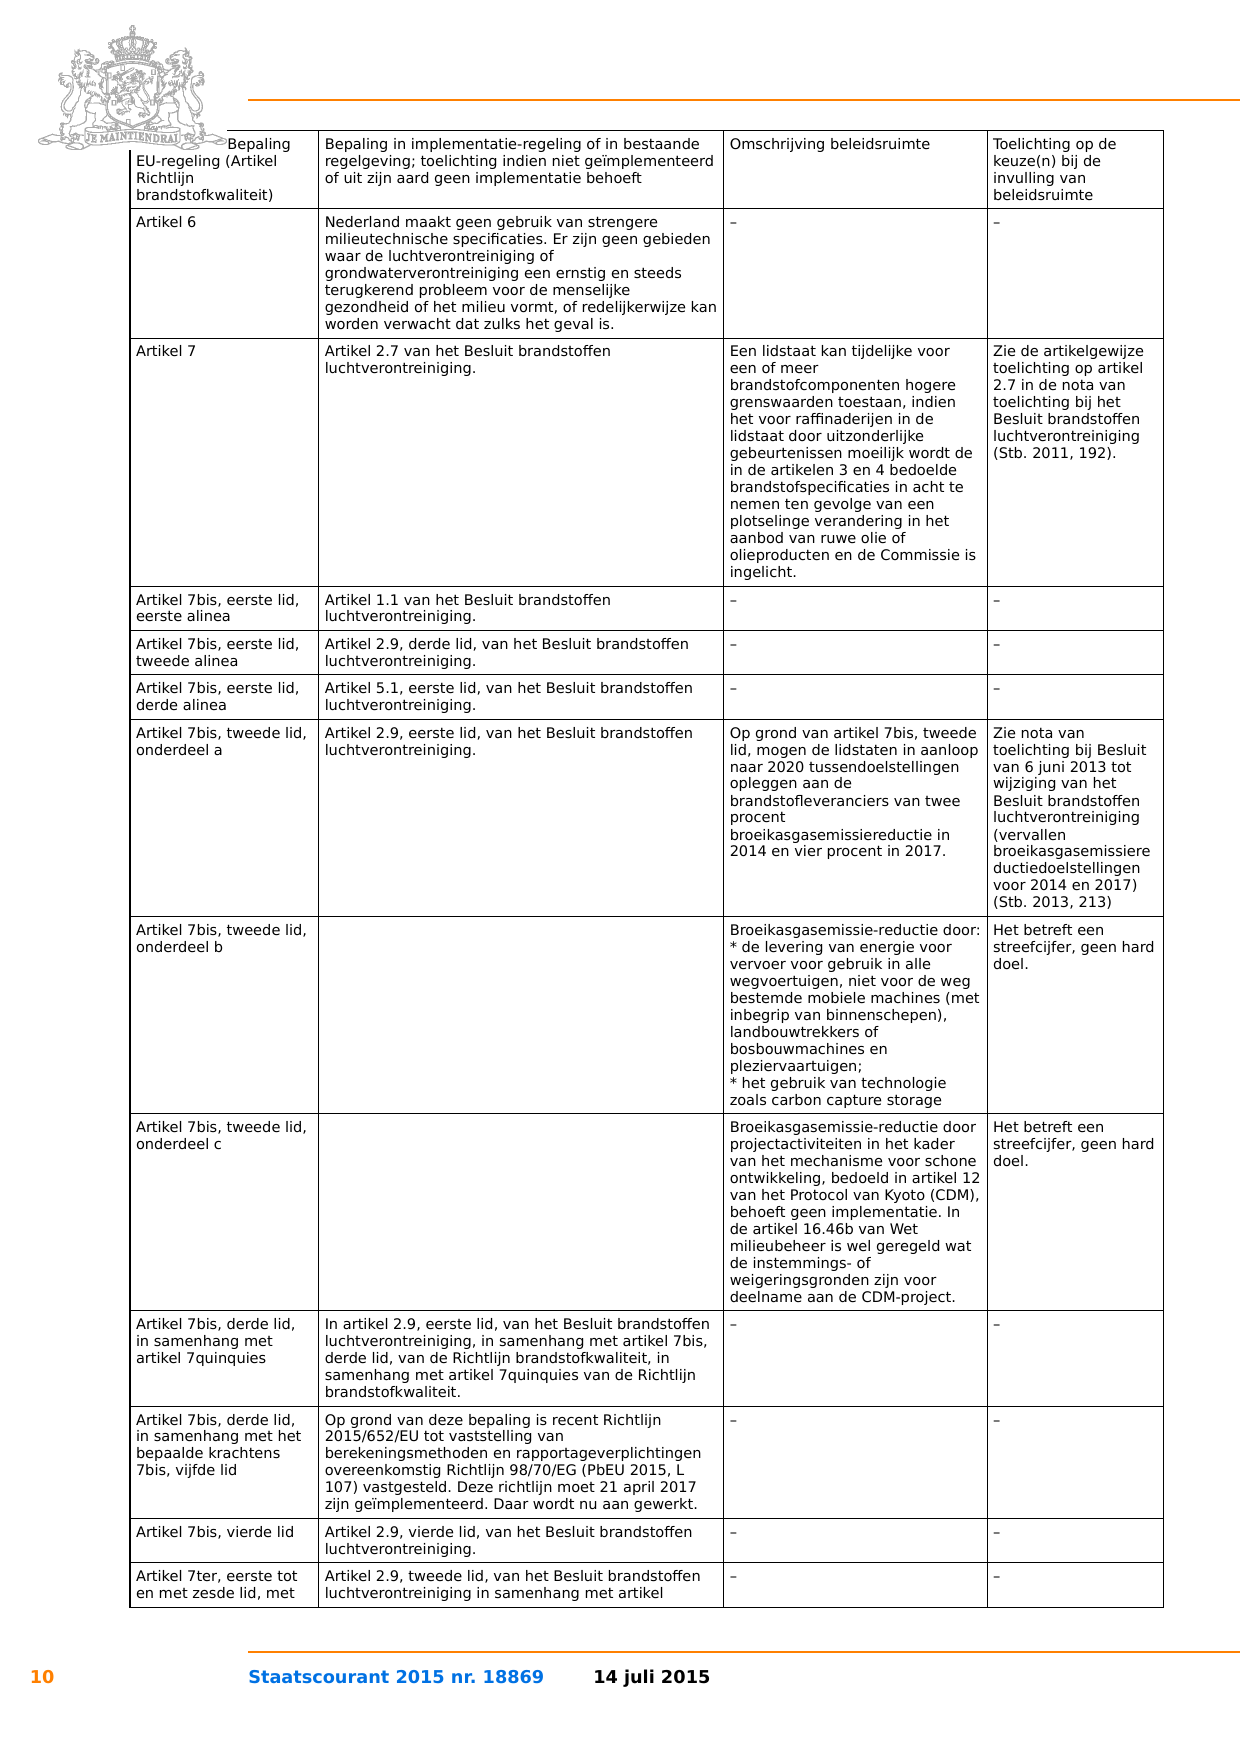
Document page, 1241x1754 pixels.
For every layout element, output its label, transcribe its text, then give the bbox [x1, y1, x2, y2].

table_cell Nederland maakt geen gebruik van strengere milieutechnische specificaties. Er zijn geen gebieden waar de luchtverontreiniging of grondwaterverontreiniging een ernstig en steeds terugkerend probleem voor de menselijke gezondheid of het milieu vormt, of redelijkerwijze kan worden verwacht dat zulks het geval is. [319, 209, 723, 337]
table_cell Artikel 7bis, vierde lid [131, 1519, 318, 1562]
table_cell [319, 1114, 723, 1310]
table_cell – [724, 587, 987, 630]
table_cell Artikel 7bis, eerste lid, derde alinea [131, 675, 318, 719]
table_cell Artikel 5.1, eerste lid, van het Besluit brandstoffen luchtverontreiniging. [319, 675, 723, 719]
table_cell Artikel 7bis, tweede lid, onderdeel b [131, 917, 318, 1113]
table_cell Broeikasgasemissie-reductie door projectactiviteiten in het kader van het mechanisme voor schone ontwikkeling, bedoeld in artikel 12 van het Protocol van Kyoto (CDM), behoeft geen implementatie. In de artikel 16.46b van Wet milieubeheer is wel geregeld wat de instemmings- of weigeringsgronden zijn voor deelname aan de CDM-project. [724, 1114, 987, 1310]
table_cell – [724, 209, 987, 337]
table_cell – [724, 1311, 987, 1406]
table_cell Zie de artikelgewijze toelichting op artikel 2.7 in de nota van toelichting bij het Besluit brandstoffen luchtverontreiniging (Stb. 2011, 192). [988, 339, 1163, 586]
table_cell Artikel 1.1 van het Besluit brandstoffen luchtverontreiniging. [319, 587, 723, 630]
table_cell Artikel 6 [131, 209, 318, 337]
table_cell – [988, 631, 1163, 674]
table_cell Zie nota van toelichting bij Besluit van 6 juni 2013 tot wijziging van het Besluit brandstoffen luchtverontreiniging (vervallen broeikasgasemissiereductiedoelstellingen voor 2014 en 2017) (Stb. 2013, 213) [988, 720, 1163, 916]
table_cell Op grond van deze bepaling is recent Richtlijn 2015/652/EU tot vaststelling van berekeningsmethoden en rapportageverplichtingen overeenkomstig Richtlijn 98/70/EG (PbEU 2015, L 107) vastgesteld. Deze richtlijn moet 21 april 2017 zijn geïmplementeerd. Daar wordt nu aan gewerkt. [319, 1407, 723, 1518]
table_cell – [724, 1407, 987, 1518]
table_cell Artikel 7bis, derde lid, in samenhang met artikel 7quinquies [131, 1311, 318, 1406]
table_cell Artikel 2.9, tweede lid, van het Besluit brandstoffen luchtverontreiniging in samenhang met artikel [319, 1563, 723, 1607]
table_cell – [988, 209, 1163, 337]
table_cell Artikel 7bis, eerste lid, tweede alinea [131, 631, 318, 674]
table_cell – [988, 587, 1163, 630]
table_cell Het betreft een streefcijfer, geen hard doel. [988, 917, 1163, 1113]
table_header Omschrijving beleidsruimte [724, 131, 987, 208]
table_cell – [988, 1563, 1163, 1607]
table_cell – [724, 675, 987, 719]
table_cell Broeikasgasemissie-reductie door: * de levering van energie voor vervoer voor gebruik in alle wegvoertuigen, niet voor de weg bestemde mobiele machines (met inbegrip van binnenschepen), landbouwtrekkers of bosbouwmachines en pleziervaartuigen; * het gebruik van technologie zoals carbon capture storage [724, 917, 987, 1113]
table_cell Op grond van artikel 7bis, tweede lid, mogen de lidstaten in aanloop naar 2020 tussendoelstellingen opleggen aan de brandstofleveranciers van twee procent broeikasgasemissiereductie in 2014 en vier procent in 2017. [724, 720, 987, 916]
table_cell – [724, 1519, 987, 1562]
table_cell Artikel 7bis, tweede lid, onderdeel c [131, 1114, 318, 1310]
table_cell Artikel 7bis, tweede lid, onderdeel a [131, 720, 318, 916]
table_cell – [988, 1407, 1163, 1518]
table_cell Een lidstaat kan tijdelijke voor een of meer brandstofcomponenten hogere grenswaarden toestaan, indien het voor raffinaderijen in de lidstaat door uitzonderlijke gebeurtenissen moeilijk wordt de in de artikelen 3 en 4 bedoelde brandstofspecificaties in acht te nemen ten gevolge van een plotselinge verandering in het aanbod van ruwe olie of olieproducten en de Commissie is ingelicht. [724, 339, 987, 586]
table_cell – [724, 631, 987, 674]
table_cell Artikel 2.9, eerste lid, van het Besluit brandstoffen luchtverontreiniging. [319, 720, 723, 916]
table_cell Het betreft een streefcijfer, geen hard doel. [988, 1114, 1163, 1310]
table_cell – [988, 675, 1163, 719]
table_cell – [988, 1311, 1163, 1406]
table_cell In artikel 2.9, eerste lid, van het Besluit brandstoffen luchtverontreiniging, in samenhang met artikel 7bis, derde lid, van de Richtlijn brandstofkwaliteit, in samenhang met artikel 7quinquies van de Richtlijn brandstofkwaliteit. [319, 1311, 723, 1406]
table_cell Artikel 2.7 van het Besluit brandstoffen luchtverontreiniging. [319, 339, 723, 586]
table_header Bepaling in implementatie-regeling of in bestaande regelgeving; toelichting indien niet geïmplementeerd of uit zijn aard geen implementatie behoeft [319, 131, 723, 208]
table_header Toelichting op de keuze(n) bij de invulling van beleidsruimte [988, 131, 1163, 208]
table_cell – [724, 1563, 987, 1607]
table_cell Artikel 7ter, eerste tot en met zesde lid, met [131, 1563, 318, 1607]
table_cell Artikel 7bis, eerste lid, eerste alinea [131, 587, 318, 630]
table_cell Artikel 7bis, derde lid, in samenhang met het bepaalde krachtens 7bis, vijfde lid [131, 1407, 318, 1518]
table_cell [319, 917, 723, 1113]
table_header Bepaling EU-regeling (Artikel Richtlijn brandstofkwaliteit) [131, 131, 318, 208]
table_cell Artikel 2.9, vierde lid, van het Besluit brandstoffen luchtverontreiniging. [319, 1519, 723, 1562]
table_cell – [988, 1519, 1163, 1562]
table_cell Artikel 2.9, derde lid, van het Besluit brandstoffen luchtverontreiniging. [319, 631, 723, 674]
table_cell Artikel 7 [131, 339, 318, 586]
picture [38, 25, 227, 150]
